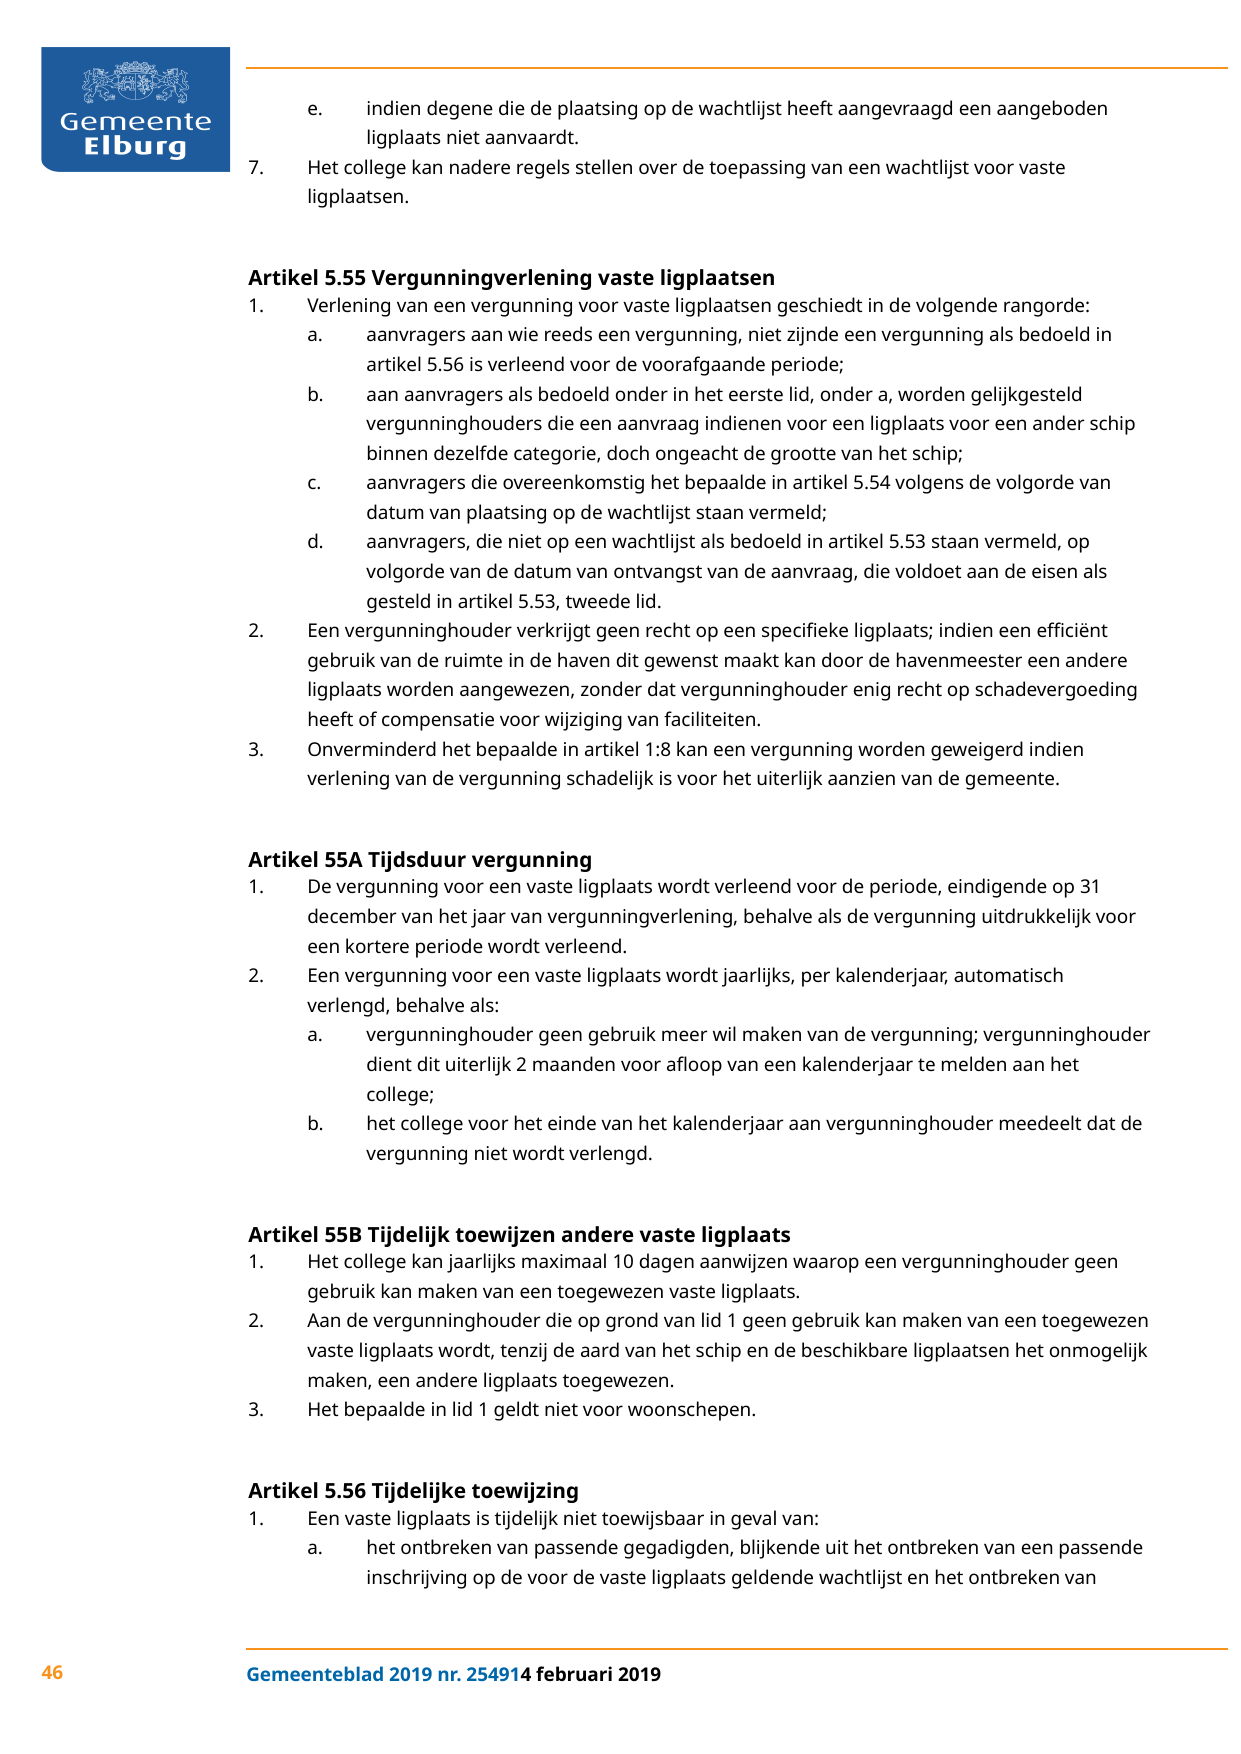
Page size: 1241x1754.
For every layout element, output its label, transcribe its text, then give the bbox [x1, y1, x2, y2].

text Artikel 55B Tijdelijk toewijzen andere vaste ligplaats [248, 1220, 1152, 1248]
text Artikel 55A Tijdsduur vergunning [248, 845, 1152, 874]
list Een vergunninghouder verkrijgt geen recht op een specifieke ligplaats; indien een efficiënt gebruik van de ruimte in de haven dit gewenst maakt kan door de havenmeester een andere ligplaats worden aangewezen, zonder dat vergunninghouder enig recht op schadevergoeding heeft of compensatie voor wijziging van faciliteiten. [248, 617, 1152, 732]
list indien degene die de plaatsing op de wachtlijst heeft aangevraagd een aangeboden ligplaats niet aanvaardt. [307, 95, 1152, 150]
list aan aanvragers als bedoeld onder in het eerste lid, onder a, worden gelijkgesteld vergunninghouders die een aanvraag indienen voor een ligplaats voor een ander schip binnen dezelfde categorie, doch ongeacht de grootte van het schip; [307, 381, 1152, 466]
list aanvragers die overeenkomstig het bepaalde in artikel 5.54 volgens de volgorde van datum van plaatsing op de wachtlijst staan vermeld; [307, 469, 1152, 525]
list aanvragers, die niet op een wachtlijst als bedoeld in artikel 5.53 staan vermeld, op volgorde van de datum van ontvangst van de aanvraag, die voldoet aan de eisen als gesteld in artikel 5.53, tweede lid. [307, 529, 1152, 613]
list Een vergunning voor een vaste ligplaats wordt jaarlijks, per kalenderjaar, automatisch verlengd, behalve als: [248, 962, 1152, 1018]
text Artikel 5.55 Vergunningverlening vaste ligplaatsen [248, 263, 1152, 292]
list Het bepaalde in lid 1 geldt niet voor woonschepen. [248, 1396, 1152, 1422]
list het ontbreken van passende gegadigden, blijkende uit het ontbreken van een passende inschrijving op de voor de vaste ligplaats geldende wachtlijst en het ontbreken van [307, 1534, 1152, 1590]
list Het college kan jaarlijks maximaal 10 dagen aanwijzen waarop een vergunninghouder geen gebruik kan maken van een toegewezen vaste ligplaats. [248, 1248, 1152, 1304]
list Een vaste ligplaats is tijdelijk niet toewijsbaar in geval van: [248, 1505, 1152, 1531]
picture [41, 47, 231, 172]
list Het college kan nadere regels stellen over de toepassing van een wachtlijst voor vaste ligplaatsen. [248, 154, 1152, 209]
list De vergunning voor een vaste ligplaats wordt verleend voor de periode, eindigende op 31 december van het jaar van vergunningverlening, behalve als de vergunning uitdrukkelijk voor een kortere periode wordt verleend. [248, 874, 1152, 959]
list het college voor het einde van het kalenderjaar aan vergunninghouder meedeelt dat de vergunning niet wordt verlengd. [307, 1110, 1152, 1166]
list aanvragers aan wie reeds een vergunning, niet zijnde een vergunning als bedoeld in artikel 5.56 is verleend voor de voorafgaande periode; [307, 322, 1152, 377]
list Verlening van een vergunning voor vaste ligplaatsen geschiedt in de volgende rangorde: [248, 292, 1152, 318]
text Artikel 5.56 Tijdelijke toewijzing [248, 1476, 1152, 1505]
list vergunninghouder geen gebruik meer wil maken van de vergunning; vergunninghouder dient dit uiterlijk 2 maanden voor afloop van een kalenderjaar te melden aan het college; [307, 1022, 1152, 1107]
list Onverminderd het bepaalde in artikel 1:8 kan een vergunning worden geweigerd indien verlening van de vergunning schadelijk is voor het uiterlijk aanzien van de gemeente. [248, 736, 1152, 791]
list Aan de vergunninghouder die op grond van lid 1 geen gebruik kan maken van een toegewezen vaste ligplaats wordt, tenzij de aard van het schip en de beschikbare ligplaatsen het onmogelijk maken, een andere ligplaats toegewezen. [248, 1308, 1152, 1392]
